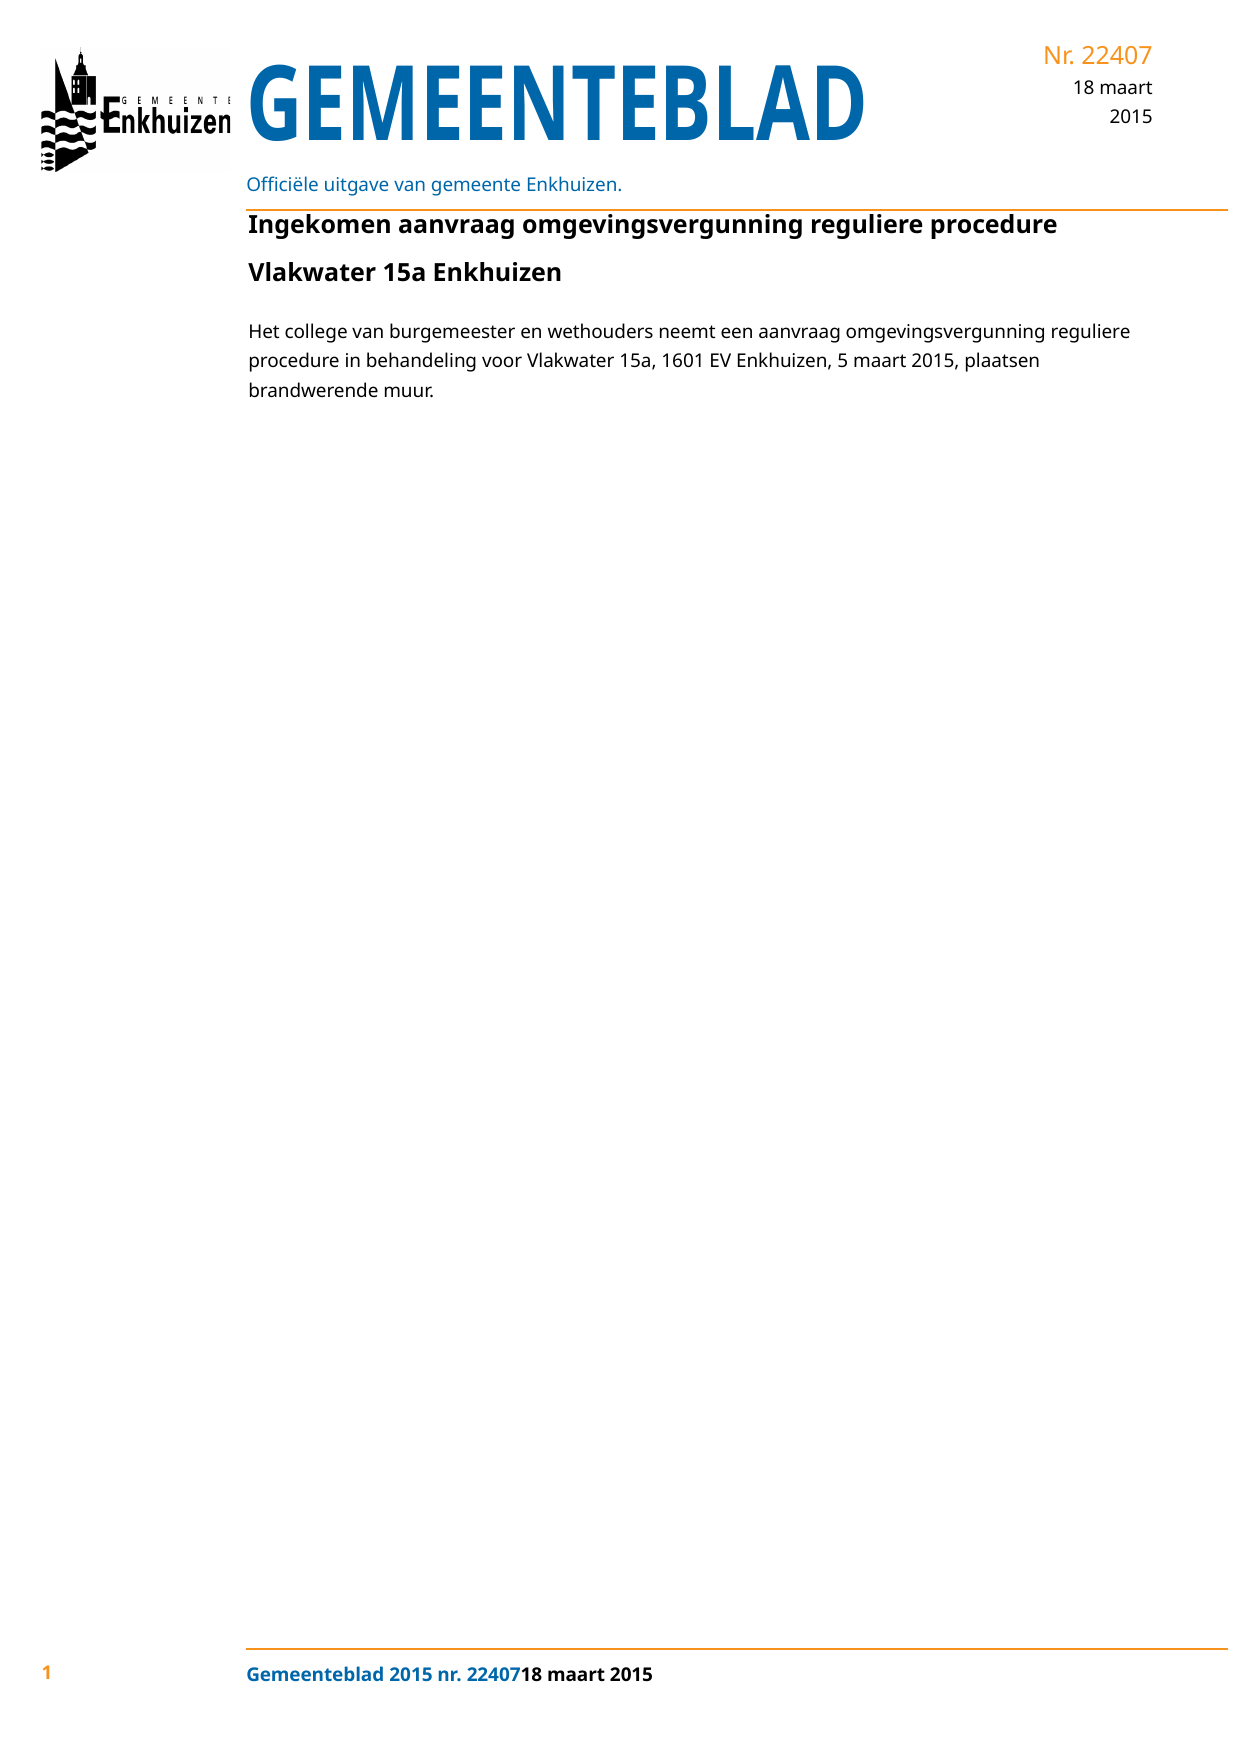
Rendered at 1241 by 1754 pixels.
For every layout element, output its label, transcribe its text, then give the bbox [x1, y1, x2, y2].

picture [41, 47, 231, 172]
text Het college van burgemeester en wethouders neemt een aanvraag omgevingsvergunning reguliere procedure in behandeling voor Vlakwater 15a, 1601 EV Enkhuizen, 5 maart 2015, plaatsen brandwerende muur. [248, 318, 1152, 403]
text Ingekomen aanvraag omgevingsvergunning reguliere procedure Vlakwater 15a Enkhuizen [248, 211, 1152, 288]
